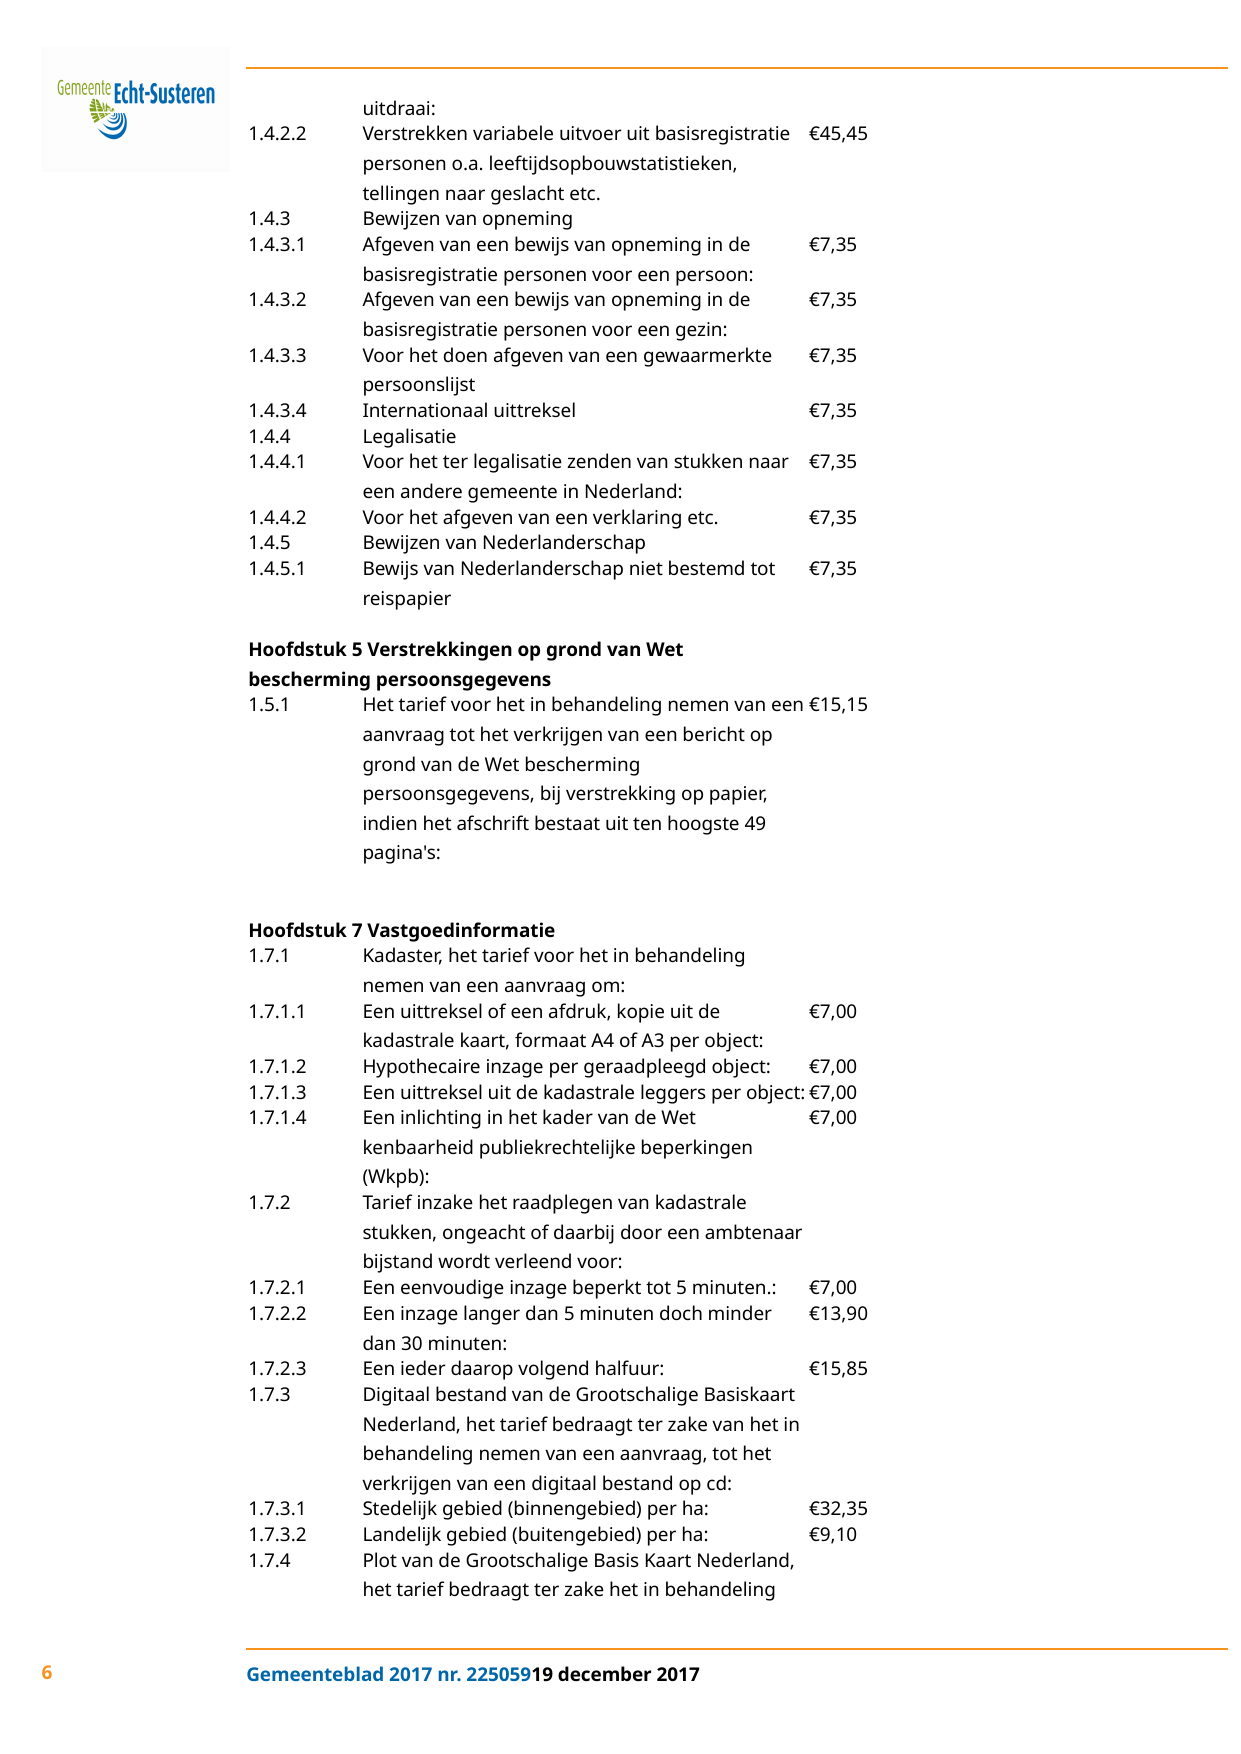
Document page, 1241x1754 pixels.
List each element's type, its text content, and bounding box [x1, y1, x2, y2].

table_cell Voor het doen afgeven van een gewaarmerkte persoonslijst [362, 342, 809, 397]
table_cell €7,35 [809, 555, 923, 611]
table_cell Een inlichting in het kader van de Wet kenbaarheid publiekrechtelijke beperkingen (Wkpb): [362, 1105, 809, 1189]
table_cell 1.7.3.2 [248, 1521, 362, 1547]
table_cell 1.4.2.2 [248, 121, 362, 205]
table_cell 1.4.5.1 [248, 555, 362, 611]
table_cell [923, 1355, 1152, 1381]
table_cell €32,35 [809, 1496, 923, 1521]
table_cell Stedelijk gebied (binnengebied) per ha: [362, 1496, 809, 1521]
table_cell [248, 865, 362, 891]
table_cell Verstrekken variabele uitvoer uit basisregistratie personen o.a. leeftijdsopbouwstatistieken, tellingen naar geslacht etc. [362, 121, 809, 205]
table_cell [923, 504, 1152, 529]
table_cell [923, 611, 1152, 636]
table_cell [923, 342, 1152, 397]
table_cell [923, 917, 1152, 942]
table_cell [248, 611, 362, 636]
table_cell [809, 530, 923, 555]
table_cell [923, 1300, 1152, 1355]
table_cell 1.4.5 [248, 530, 362, 555]
table_cell €7,35 [809, 449, 923, 504]
table_cell [809, 891, 923, 917]
table_cell [923, 530, 1152, 555]
table_cell 1.7.1.3 [248, 1079, 362, 1104]
table_cell €7,00 [809, 998, 923, 1053]
table_cell 1.4.3.2 [248, 286, 362, 342]
table_cell €7,35 [809, 342, 923, 397]
table_cell 1.7.3 [248, 1381, 362, 1496]
table_cell €7,35 [809, 397, 923, 423]
table_cell [923, 286, 1152, 342]
table_cell Een eenvoudige inzage beperkt tot 5 minuten.: [362, 1274, 809, 1300]
table_cell [923, 865, 1152, 891]
table_cell Plot van de Grootschalige Basis Kaart Nederland, het tarief bedraagt ter zake het in behandeling [362, 1547, 809, 1602]
table_cell [923, 1496, 1152, 1521]
table_cell Bewijzen van Nederlanderschap [362, 530, 809, 555]
table_cell [923, 943, 1152, 998]
table_cell 1.7.1 [248, 943, 362, 998]
table_cell 1.7.2.2 [248, 1300, 362, 1355]
table_cell €7,00 [809, 1105, 923, 1189]
table_cell [809, 636, 923, 692]
table_cell Kadaster, het tarief voor het in behandeling nemen van een aanvraag om: [362, 943, 809, 998]
table_cell 1.4.4.1 [248, 449, 362, 504]
table_cell €7,35 [809, 504, 923, 529]
table_cell [923, 1190, 1152, 1274]
table_cell [923, 1381, 1152, 1496]
table_cell [809, 917, 923, 942]
table_cell [923, 231, 1152, 286]
table_cell [809, 943, 923, 998]
table_cell [923, 555, 1152, 611]
table_cell Voor het ter legalisatie zenden van stukken naar een andere gemeente in Nederland: [362, 449, 809, 504]
table_cell €15,15 [809, 692, 923, 865]
table_cell Afgeven van een bewijs van opneming in de basisregistratie personen voor een gezin: [362, 286, 809, 342]
table_cell 1.5.1 [248, 692, 362, 865]
table_cell [923, 1274, 1152, 1300]
table_cell €7,35 [809, 286, 923, 342]
table_cell [923, 95, 1152, 121]
table_cell Bewijzen van opneming [362, 205, 809, 231]
table_cell Digitaal bestand van de Grootschalige Basiskaart Nederland, het tarief bedraagt ter zake van het in behandeling nemen van een aanvraag, tot het verkrijgen van een digitaal bestand op cd: [362, 1381, 809, 1496]
table_cell [923, 1053, 1152, 1079]
table_cell Bewijs van Nederlanderschap niet bestemd tot reispapier [362, 555, 809, 611]
table_cell Internationaal uittreksel [362, 397, 809, 423]
table_cell 1.4.3.1 [248, 231, 362, 286]
table_cell Een ieder daarop volgend halfuur: [362, 1355, 809, 1381]
table_cell Het tarief voor het in behandeling nemen van een aanvraag tot het verkrijgen van een bericht op grond van de Wet bescherming persoonsgegevens, bij verstrekking op papier, indien het afschrift bestaat uit ten hoogste 49 pagina's: [362, 692, 809, 865]
table_cell Hoofdstuk 5 Verstrekkingen op grond van Wet bescherming persoonsgegevens [248, 636, 809, 692]
table_cell €15,85 [809, 1355, 923, 1381]
table_cell €9,10 [809, 1521, 923, 1547]
table_cell [362, 865, 809, 891]
table_cell [923, 998, 1152, 1053]
table_cell [248, 891, 362, 917]
table_cell [923, 449, 1152, 504]
table_cell Voor het afgeven van een verklaring etc. [362, 504, 809, 529]
table_cell [362, 611, 809, 636]
table_cell [809, 1190, 923, 1274]
table_cell 1.7.2.3 [248, 1355, 362, 1381]
table_cell [809, 95, 923, 121]
table_cell [809, 865, 923, 891]
table_cell [923, 692, 1152, 865]
table_cell [248, 95, 362, 121]
table_cell [809, 1547, 923, 1602]
table_cell 1.7.1.2 [248, 1053, 362, 1079]
table_cell €7,35 [809, 231, 923, 286]
table_cell [809, 1381, 923, 1496]
table_cell [923, 1105, 1152, 1189]
table_cell 1.7.2 [248, 1190, 362, 1274]
table_cell €7,00 [809, 1274, 923, 1300]
table_cell 1.7.1.4 [248, 1105, 362, 1189]
table_cell 1.4.4.2 [248, 504, 362, 529]
table_cell Landelijk gebied (buitengebied) per ha: [362, 1521, 809, 1547]
table_cell €13,90 [809, 1300, 923, 1355]
table_cell [362, 891, 809, 917]
picture [41, 47, 231, 172]
table_cell [923, 891, 1152, 917]
table_cell [923, 423, 1152, 448]
table_cell Een inzage langer dan 5 minuten doch minder dan 30 minuten: [362, 1300, 809, 1355]
table_cell 1.7.3.1 [248, 1496, 362, 1521]
table_cell €7,00 [809, 1053, 923, 1079]
table_cell [923, 1079, 1152, 1104]
table_cell Hypothecaire inzage per geraadpleegd object: [362, 1053, 809, 1079]
table_cell Legalisatie [362, 423, 809, 448]
table_cell 1.7.2.1 [248, 1274, 362, 1300]
table_cell 1.4.3.3 [248, 342, 362, 397]
table_cell [809, 611, 923, 636]
table_cell 1.4.3.4 [248, 397, 362, 423]
table_cell Tarief inzake het raadplegen van kadastrale stukken, ongeacht of daarbij door een ambtenaar bijstand wordt verleend voor: [362, 1190, 809, 1274]
table_cell [923, 1521, 1152, 1547]
table_cell [809, 205, 923, 231]
table_cell [923, 1547, 1152, 1602]
table_cell €7,00 [809, 1079, 923, 1104]
table_cell [923, 205, 1152, 231]
table_cell €45,45 [809, 121, 923, 205]
table_cell [809, 423, 923, 448]
table_cell [923, 397, 1152, 423]
table_cell Een uittreksel of een afdruk, kopie uit de kadastrale kaart, formaat A4 of A3 per object: [362, 998, 809, 1053]
table_cell Een uittreksel uit de kadastrale leggers per object: [362, 1079, 809, 1104]
table_cell 1.7.1.1 [248, 998, 362, 1053]
table_cell uitdraai: [362, 95, 809, 121]
table_cell 1.4.4 [248, 423, 362, 448]
table_cell [923, 636, 1152, 692]
table_cell Hoofdstuk 7 Vastgoedinformatie [248, 917, 809, 942]
table_cell [923, 121, 1152, 205]
table_cell Afgeven van een bewijs van opneming in de basisregistratie personen voor een persoon: [362, 231, 809, 286]
table_cell 1.4.3 [248, 205, 362, 231]
table_cell 1.7.4 [248, 1547, 362, 1602]
